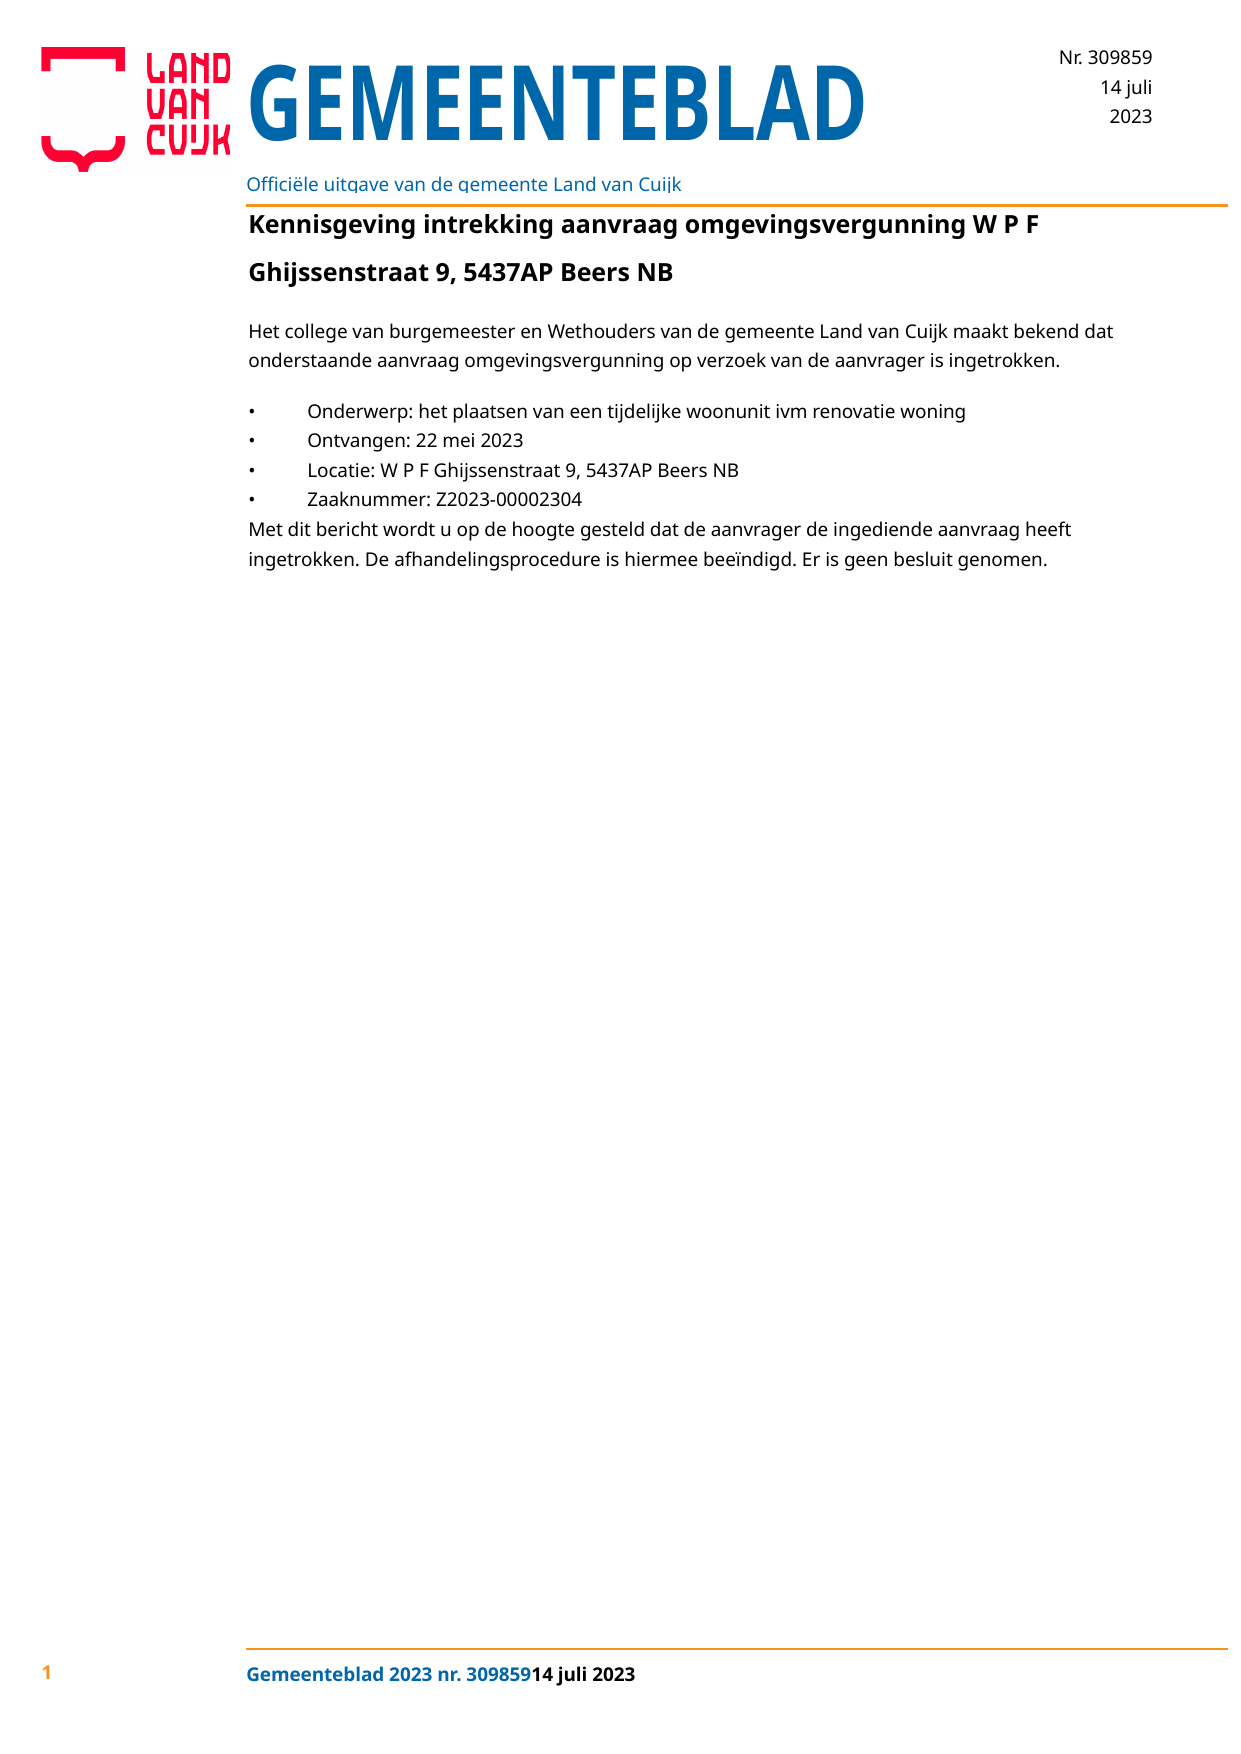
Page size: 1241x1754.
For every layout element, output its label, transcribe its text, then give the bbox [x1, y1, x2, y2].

text Het college van burgemeester en Wethouders van de gemeente Land van Cuijk maakt bekend dat onderstaande aanvraag omgevingsvergunning op verzoek van de aanvrager is ingetrokken. [248, 318, 1152, 373]
text Met dit bericht wordt u op de hoogte gesteld dat de aanvrager de ingediende aanvraag heeft ingetrokken. De afhandelingsprocedure is hiermee beeïndigd. Er is geen besluit genomen. [248, 516, 1152, 572]
list Locatie: W P F Ghijssenstraat 9, 5437AP Beers NB [248, 457, 1152, 483]
list Onderwerp: het plaatsen van een tijdelijke woonunit ivm renovatie woning [248, 398, 1152, 424]
list Zaaknummer: Z2023-00002304 [248, 487, 1152, 512]
list Ontvangen: 22 mei 2023 [248, 427, 1152, 453]
picture [41, 47, 231, 172]
text Kennisgeving intrekking aanvraag omgevingsvergunning W P F Ghijssenstraat 9, 5437AP Beers NB [248, 207, 1152, 288]
